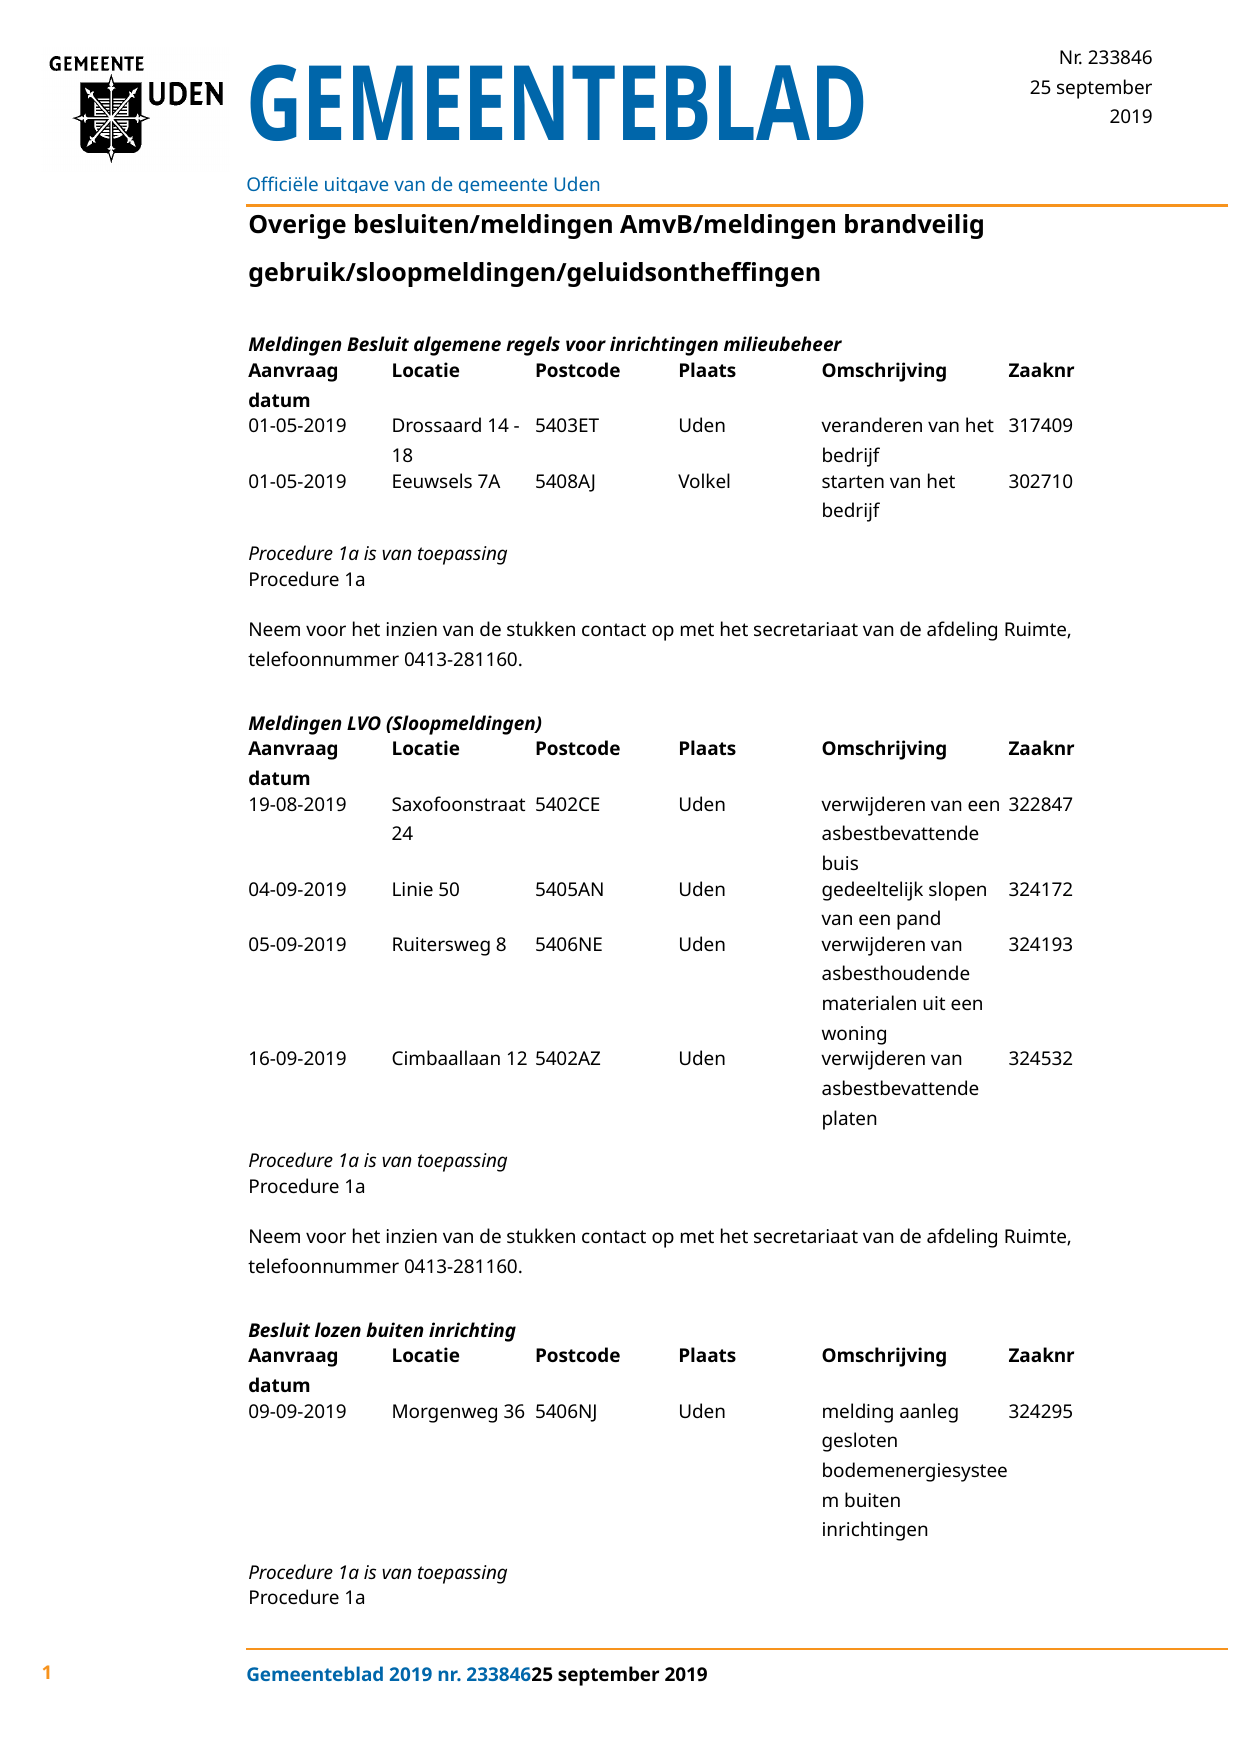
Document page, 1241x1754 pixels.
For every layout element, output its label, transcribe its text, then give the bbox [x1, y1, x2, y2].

table_cell 322847 [1008, 791, 1152, 876]
table_cell 5402AZ [535, 1046, 678, 1130]
text Neem voor het inzien van de stukken contact op met het secretariaat van de afdeling Ruimte, telefoonnummer 0413-281160. [248, 1223, 1152, 1279]
table_cell Saxofoonstraat 24 [391, 791, 535, 876]
table_cell verwijderen van asbestbevattende platen [821, 1046, 1008, 1130]
table_cell gedeeltelijk slopen van een pand [821, 876, 1008, 931]
table_cell 5406NE [535, 931, 678, 1046]
table_cell melding aanleg gesloten bodemenergiesysteem buiten inrichtingen [821, 1398, 1008, 1542]
table_cell Uden [678, 791, 821, 876]
table_cell Volkel [678, 468, 821, 523]
table_cell 5403ET [535, 413, 678, 468]
table_cell Uden [678, 1398, 821, 1542]
table_cell 324295 [1008, 1398, 1152, 1542]
table_header Locatie [391, 1343, 535, 1398]
table_cell 09-09-2019 [248, 1398, 391, 1542]
table_cell 5402CE [535, 791, 678, 876]
text Procedure 1a is van toepassing [248, 1147, 1152, 1173]
table_header Aanvraag datum [248, 1343, 391, 1398]
table_cell Linie 50 [391, 876, 535, 931]
table_cell Cimbaallaan 12 [391, 1046, 535, 1130]
table_header Postcode [535, 1343, 678, 1398]
table_cell verwijderen van asbesthoudende materialen uit een woning [821, 931, 1008, 1046]
table_cell 324532 [1008, 1046, 1152, 1130]
table_cell starten van het bedrijf [821, 468, 1008, 523]
table_cell 302710 [1008, 468, 1152, 523]
table_cell Eeuwsels 7A [391, 468, 535, 523]
table_cell Morgenweg 36 [391, 1398, 535, 1542]
table_header Aanvraag datum [248, 736, 391, 791]
table_cell Uden [678, 931, 821, 1046]
table_cell 04-09-2019 [248, 876, 391, 931]
table_header Omschrijving [821, 1343, 1008, 1398]
text Procedure 1a is van toepassing [248, 540, 1152, 566]
table_header Locatie [391, 357, 535, 413]
table_header Aanvraag datum [248, 357, 391, 413]
table_header Plaats [678, 357, 821, 413]
table_header Locatie [391, 736, 535, 791]
text Besluit lozen buiten inrichting [248, 1317, 1152, 1343]
text Procedure 1a [248, 566, 1152, 591]
text Meldingen LVO (Sloopmeldingen) [248, 710, 1152, 735]
table_cell Ruitersweg 8 [391, 931, 535, 1046]
table_cell veranderen van het bedrijf [821, 413, 1008, 468]
table_cell verwijderen van een asbestbevattende buis [821, 791, 1008, 876]
table_header Postcode [535, 357, 678, 413]
table_cell 05-09-2019 [248, 931, 391, 1046]
table_header Zaaknr [1008, 357, 1152, 413]
table_cell 5408AJ [535, 468, 678, 523]
table_cell 5406NJ [535, 1398, 678, 1542]
table_header Plaats [678, 1343, 821, 1398]
table_cell Uden [678, 413, 821, 468]
table_cell Uden [678, 876, 821, 931]
table_cell 01-05-2019 [248, 413, 391, 468]
table_header Zaaknr [1008, 1343, 1152, 1398]
table_cell 317409 [1008, 413, 1152, 468]
picture [41, 47, 231, 172]
table_cell 5405AN [535, 876, 678, 931]
table_cell 16-09-2019 [248, 1046, 391, 1130]
text Overige besluiten/meldingen AmvB/meldingen brandveilig gebruik/sloopmeldingen/geluidsontheffingen [248, 207, 1152, 288]
table_cell Drossaard 14 - 18 [391, 413, 535, 468]
table_cell Uden [678, 1046, 821, 1130]
table_cell 324172 [1008, 876, 1152, 931]
text Procedure 1a [248, 1173, 1152, 1199]
table_header Postcode [535, 736, 678, 791]
table_header Zaaknr [1008, 736, 1152, 791]
table_cell 01-05-2019 [248, 468, 391, 523]
text Neem voor het inzien van de stukken contact op met het secretariaat van de afdeling Ruimte, telefoonnummer 0413-281160. [248, 616, 1152, 671]
table_cell 19-08-2019 [248, 791, 391, 876]
table_cell 324193 [1008, 931, 1152, 1046]
text Procedure 1a [248, 1584, 1152, 1610]
text Procedure 1a is van toepassing [248, 1559, 1152, 1584]
table_header Omschrijving [821, 357, 1008, 413]
table_header Plaats [678, 736, 821, 791]
text Meldingen Besluit algemene regels voor inrichtingen milieubeheer [248, 331, 1152, 357]
table_header Omschrijving [821, 736, 1008, 791]
